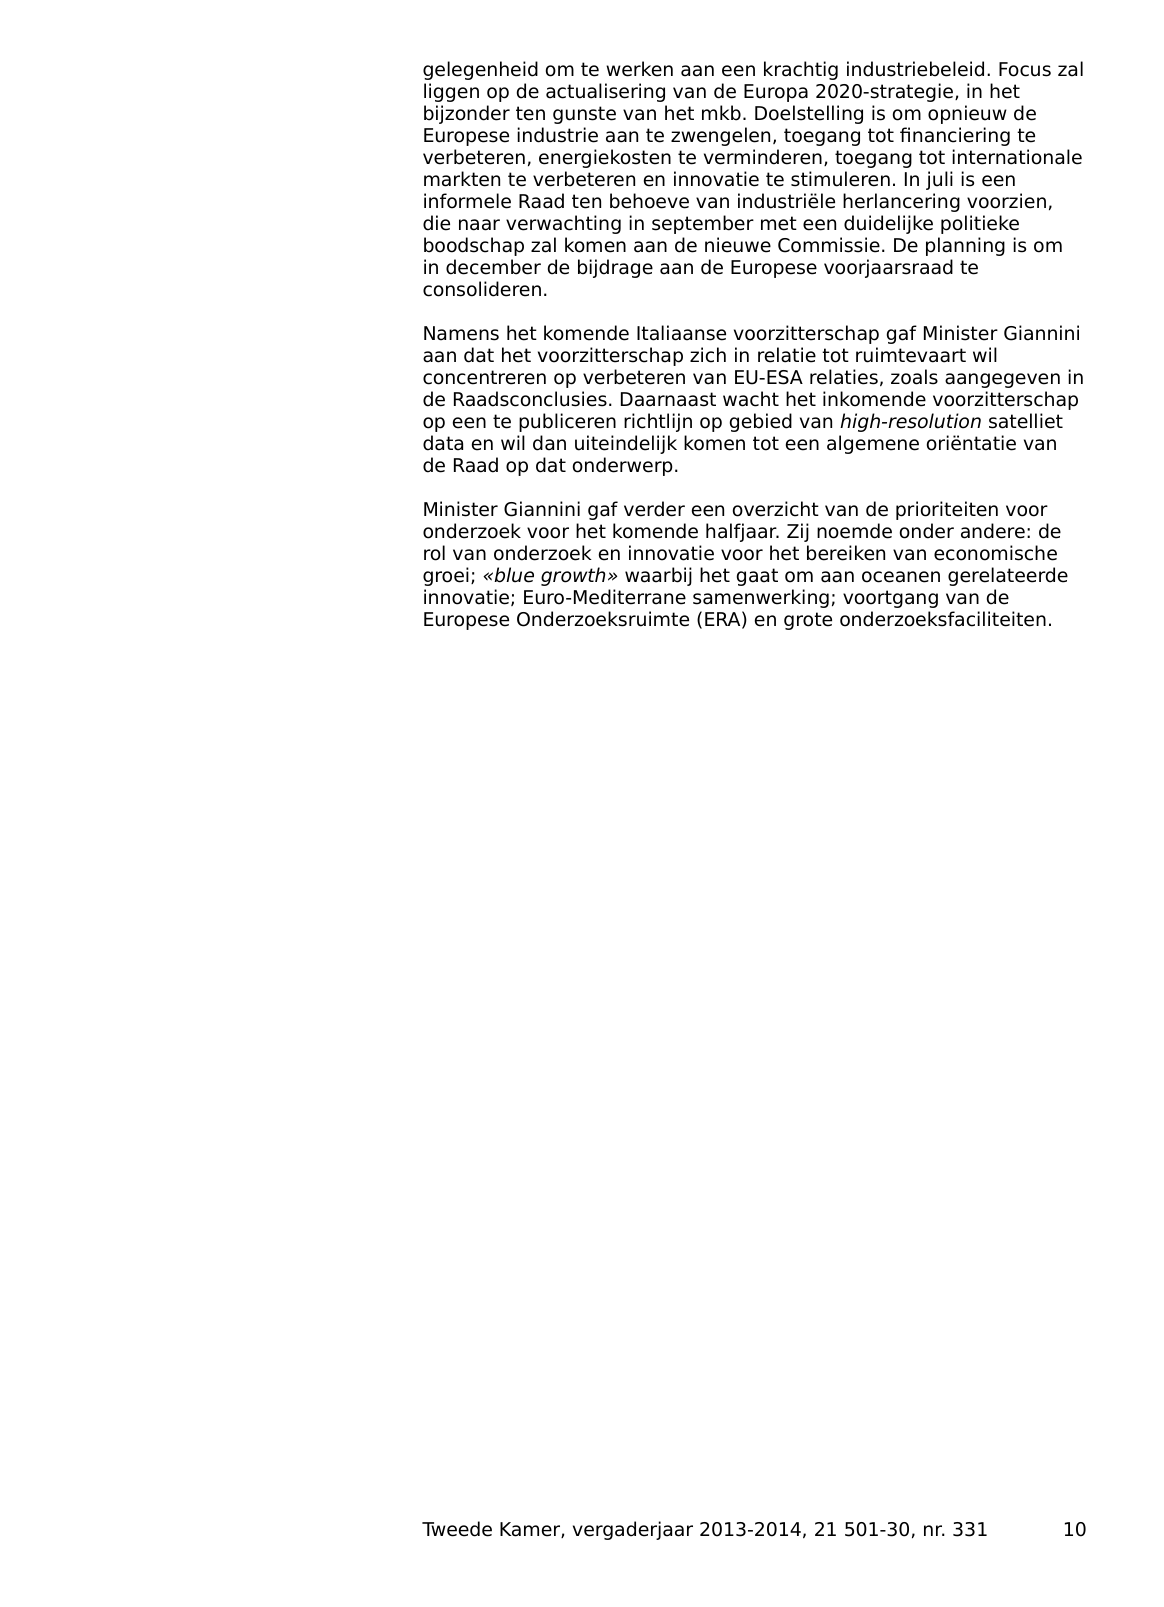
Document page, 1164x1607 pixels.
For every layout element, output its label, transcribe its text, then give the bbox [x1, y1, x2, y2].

text Minister Giannini gaf verder een overzicht van de prioriteiten voor onderzoek voor het komende halfjaar. Zij noemde onder andere: de rol van onderzoek en innovatie voor het bereiken van economische groei; «blue growth» waarbij het gaat om aan oceanen gerelateerde innovatie; Euro-Mediterrane samenwerking; voortgang van de Europese Onderzoeksruimte (ERA) en grote onderzoeksfaciliteiten. [422, 499, 1087, 631]
text gelegenheid om te werken aan een krachtig industriebeleid. Focus zal liggen op de actualisering van de Europa 2020-strategie, in het bijzonder ten gunste van het mkb. Doelstelling is om opnieuw de Europese industrie aan te zwengelen, toegang tot financiering te verbeteren, energiekosten te verminderen, toegang tot internationale markten te verbeteren en innovatie te stimuleren. In juli is een informele Raad ten behoeve van industriële herlancering voorzien, die naar verwachting in september met een duidelijke politieke boodschap zal komen aan de nieuwe Commissie. De planning is om in december de bijdrage aan de Europese voorjaarsraad te consolideren. [422, 59, 1087, 301]
text Namens het komende Italiaanse voorzitterschap gaf Minister Giannini aan dat het voorzitterschap zich in relatie tot ruimtevaart wil concentreren op verbeteren van EU-ESA relaties, zoals aangegeven in de Raadsconclusies. Daarnaast wacht het inkomende voorzitterschap op een te publiceren richtlijn op gebied van high-resolution satelliet data en wil dan uiteindelijk komen tot een algemene oriëntatie van de Raad op dat onderwerp. [422, 323, 1087, 477]
